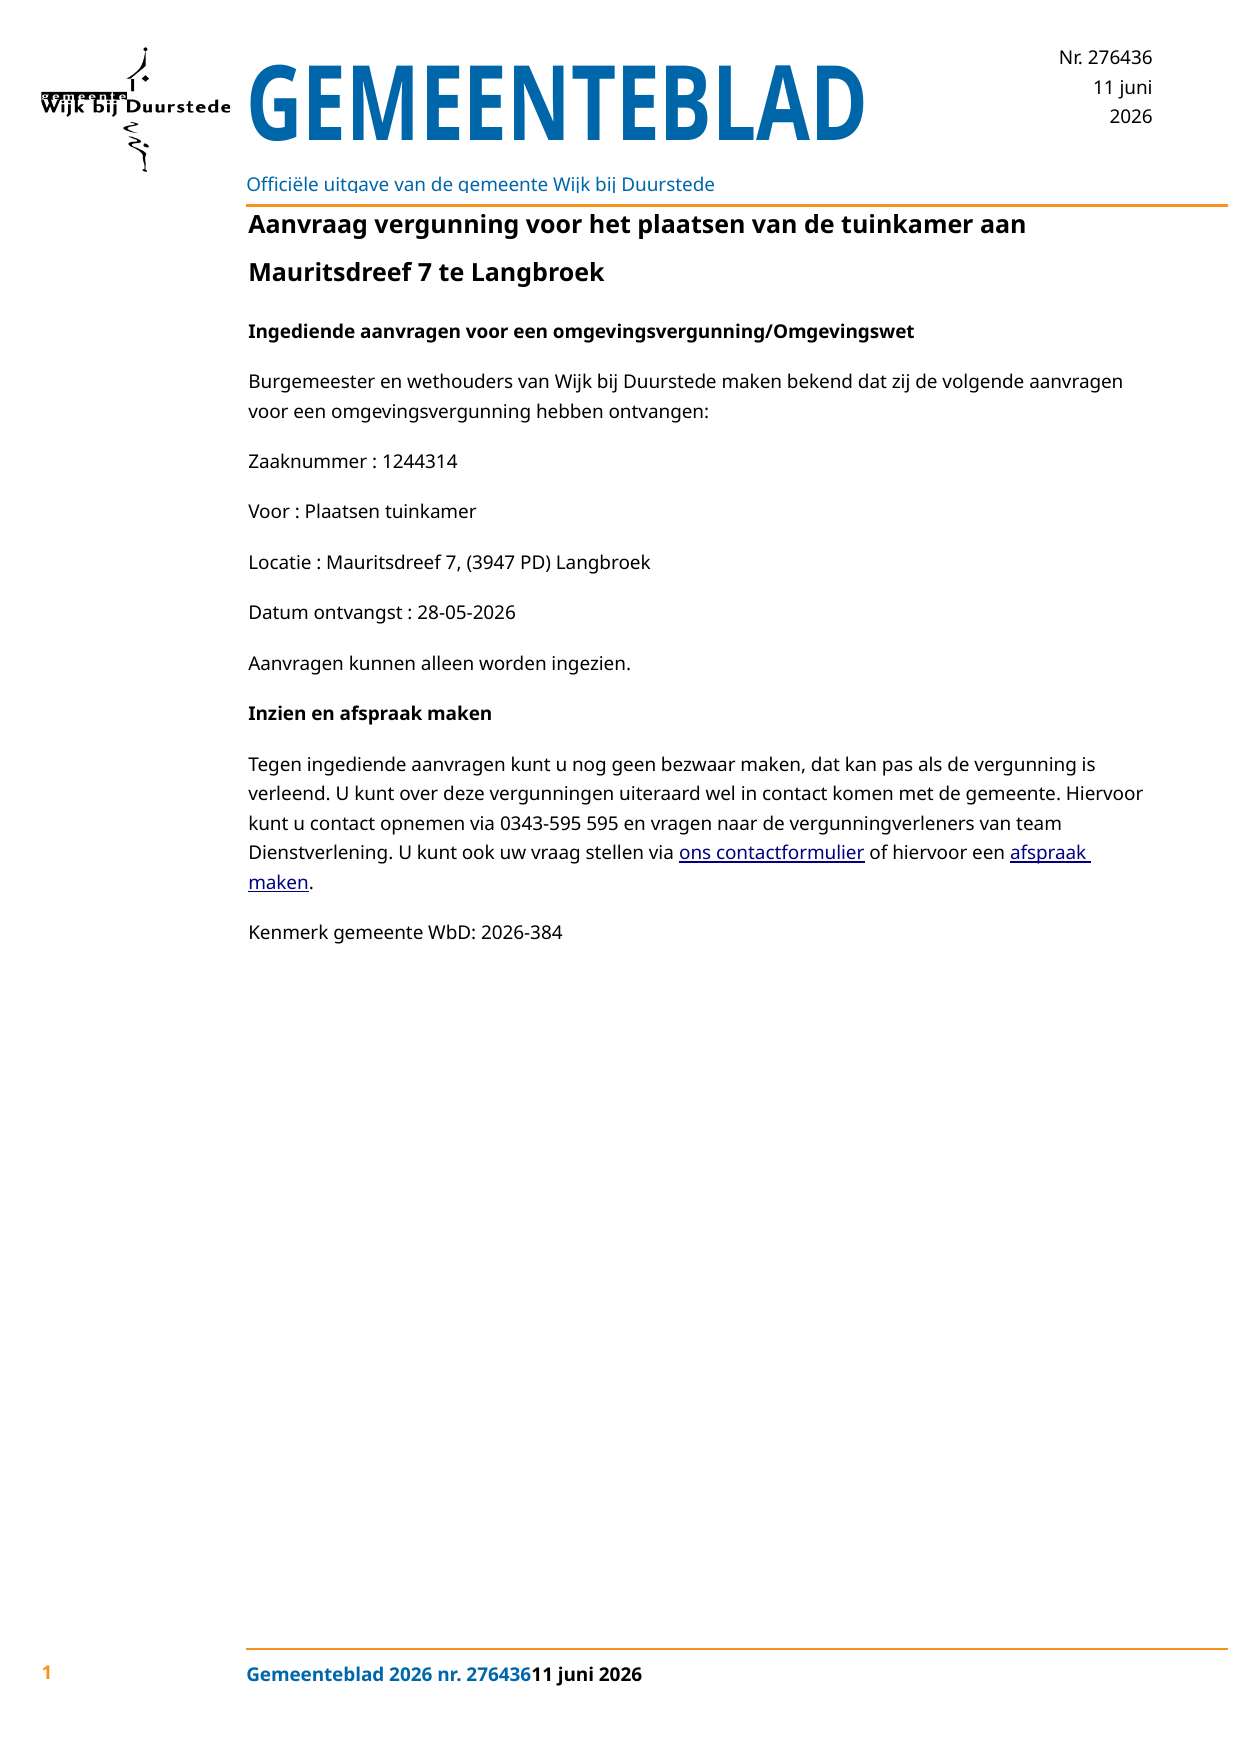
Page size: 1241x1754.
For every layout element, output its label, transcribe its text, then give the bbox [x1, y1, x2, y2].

text Aanvragen kunnen alleen worden ingezien. [248, 650, 1152, 676]
text Locatie : Mauritsdreef 7, (3947 PD) Langbroek [248, 549, 1152, 575]
text Tegen ingediende aanvragen kunt u nog geen bezwaar maken, dat kan pas als de vergunning is verleend. U kunt over deze vergunningen uiteraard wel in contact komen met de gemeente. Hiervoor kunt u contact opnemen via 0343-595 595 en vragen naar de vergunningverleners van team Dienstverlening. U kunt ook uw vraag stellen via ons contactformulier of hiervoor een afspraak maken. [248, 751, 1152, 895]
text Datum ontvangst : 28-05-2026 [248, 599, 1152, 625]
picture [41, 47, 231, 172]
text Burgemeester en wethouders van Wijk bij Duurstede maken bekend dat zij de volgende aanvragen voor een omgevingsvergunning hebben ontvangen: [248, 368, 1152, 424]
text Kenmerk gemeente WbD: 2026-384 [248, 919, 1152, 945]
text Voor : Plaatsen tuinkamer [248, 499, 1152, 524]
text Inzien en afspraak maken [248, 700, 1152, 726]
text Ingediende aanvragen voor een omgevingsvergunning/Omgevingswet [248, 318, 1152, 344]
text Zaaknummer : 1244314 [248, 448, 1152, 474]
text Aanvraag vergunning voor het plaatsen van de tuinkamer aan Mauritsdreef 7 te Langbroek [248, 207, 1152, 288]
